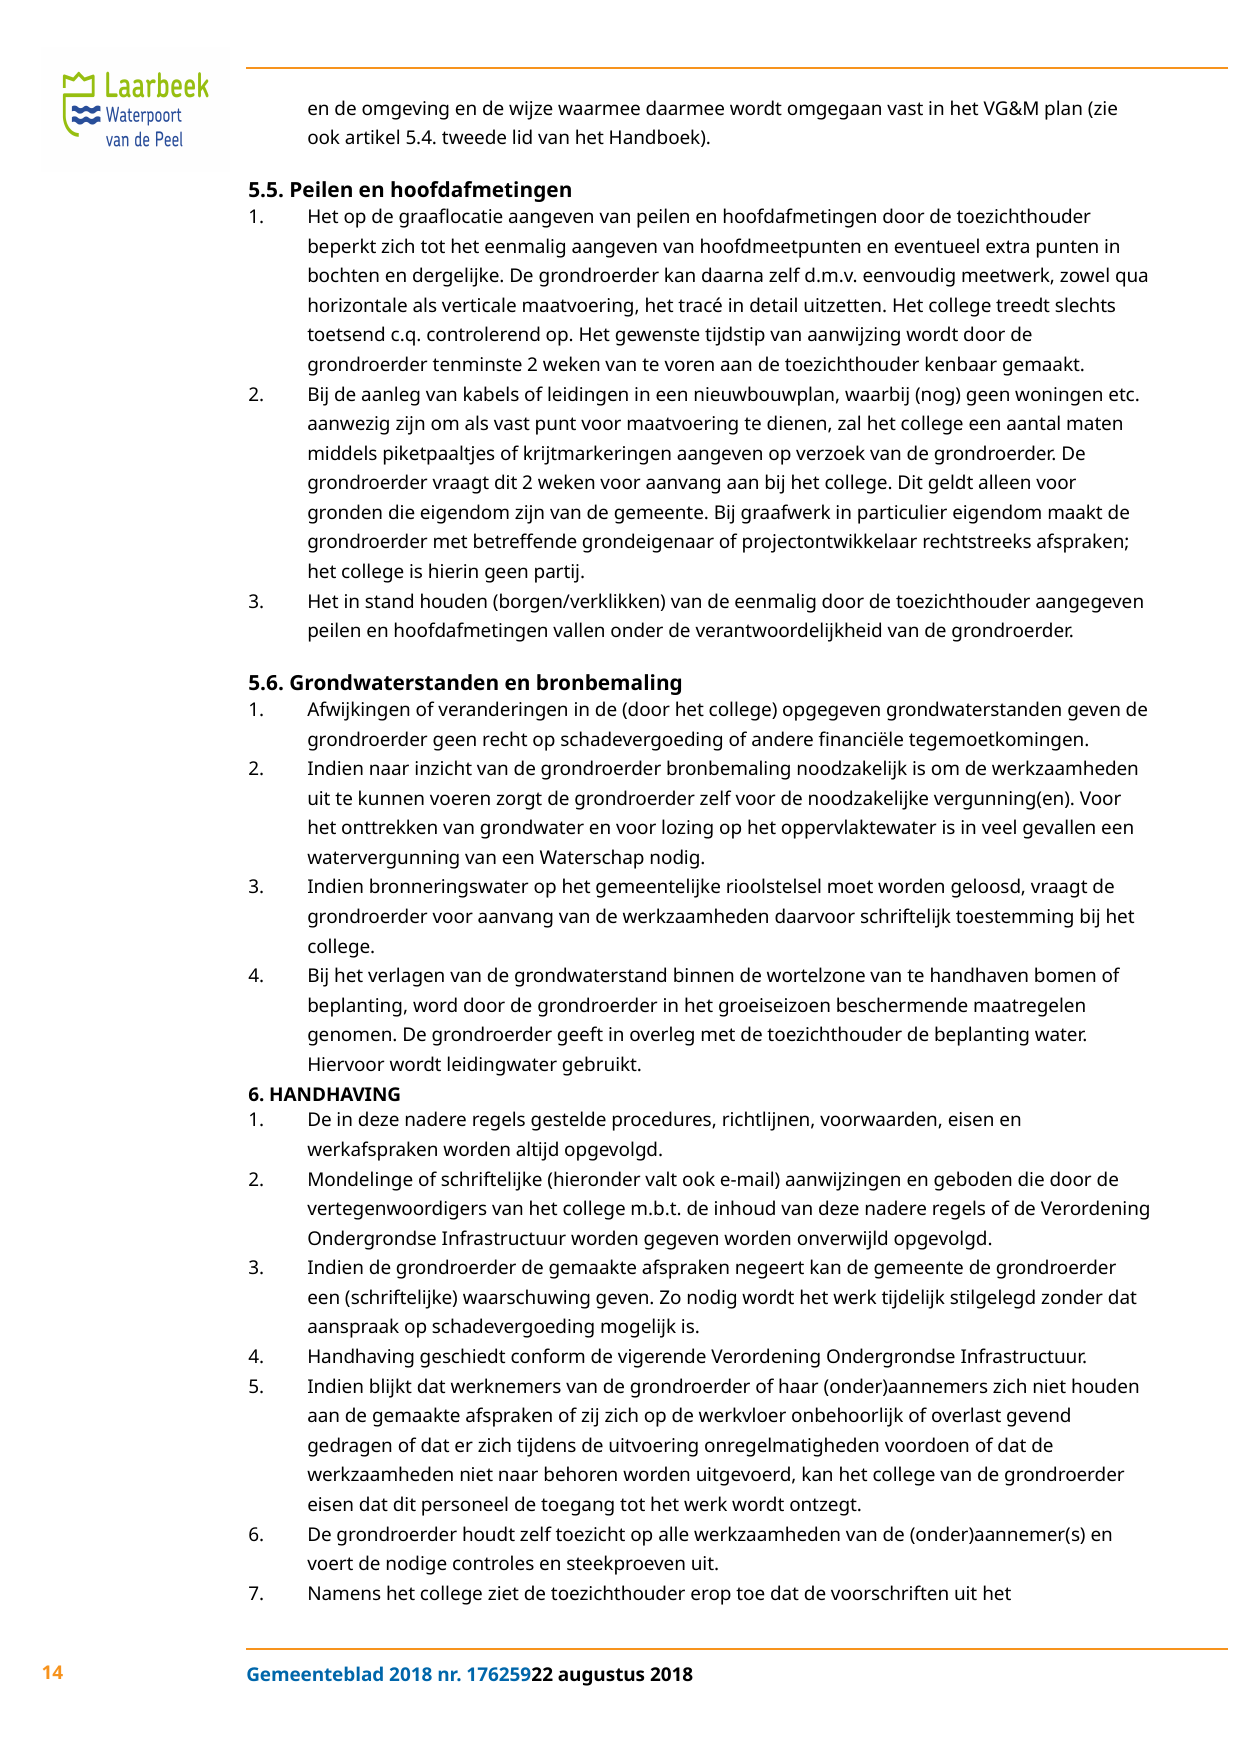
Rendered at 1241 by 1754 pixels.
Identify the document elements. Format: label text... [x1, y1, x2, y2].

list Handhaving geschiedt conform de vigerende Verordening Ondergrondse Infrastructuur. [248, 1343, 1152, 1369]
list Indien naar inzicht van de grondroerder bronbemaling noodzakelijk is om de werkzaamheden uit te kunnen voeren zorgt de grondroerder zelf voor de noodzakelijke vergunning(en). Voor het onttrekken van grondwater en voor lozing op het oppervlaktewater is in veel gevallen een watervergunning van een Waterschap nodig. [248, 755, 1152, 870]
list Indien blijkt dat werknemers van de grondroerder of haar (onder)aannemers zich niet houden aan de gemaakte afspraken of zij zich op de werkvloer onbehoorlijk of overlast gevend gedragen of dat er zich tijdens de uitvoering onregelmatigheden voordoen of dat de werkzaamheden niet naar behoren worden uitgevoerd, kan het college van de grondroerder eisen dat dit personeel de toegang tot het werk wordt ontzegt. [248, 1373, 1152, 1517]
picture [41, 47, 231, 172]
list De in deze nadere regels gestelde procedures, richtlijnen, voorwaarden, eisen en werkafspraken worden altijd opgevolgd. [248, 1107, 1152, 1162]
list Het in stand houden (borgen/verklikken) van de eenmalig door de toezichthouder aangegeven peilen en hoofdafmetingen vallen onder de verantwoordelijkheid van de grondroerder. [248, 588, 1152, 643]
text 5.6. Grondwaterstanden en bronbemaling [248, 668, 1152, 696]
list Mondelinge of schriftelijke (hieronder valt ook e-mail) aanwijzingen en geboden die door de vertegenwoordigers van het college m.b.t. de inhoud van deze nadere regels of de Verordening Ondergrondse Infrastructuur worden gegeven worden onverwijld opgevolgd. [248, 1166, 1152, 1251]
list De grondroerder houdt zelf toezicht op alle werkzaamheden van de (onder)aannemer(s) en voert de nodige controles en steekproeven uit. [248, 1521, 1152, 1576]
list Namens het college ziet de toezichthouder erop toe dat de voorschriften uit het [248, 1580, 1152, 1606]
text 5.5. Peilen en hoofdafmetingen [248, 175, 1152, 203]
list en de omgeving en de wijze waarmee daarmee wordt omgegaan vast in het VG&M plan (zie ook artikel 5.4. tweede lid van het Handboek). [248, 95, 1152, 150]
list Het op de graaflocatie aangeven van peilen en hoofdafmetingen door de toezichthouder beperkt zich tot het eenmalig aangeven van hoofdmeetpunten en eventueel extra punten in bochten en dergelijke. De grondroerder kan daarna zelf d.m.v. eenvoudig meetwerk, zowel qua horizontale als verticale maatvoering, het tracé in detail uitzetten. Het college treedt slechts toetsend c.q. controlerend op. Het gewenste tijdstip van aanwijzing wordt door de grondroerder tenminste 2 weken van te voren aan de toezichthouder kenbaar gemaakt. [248, 203, 1152, 377]
list Afwijkingen of veranderingen in de (door het college) opgegeven grondwaterstanden geven de grondroerder geen recht op schadevergoeding of andere financiële tegemoetkomingen. [248, 696, 1152, 752]
list Bij het verlagen van de grondwaterstand binnen de wortelzone van te handhaven bomen of beplanting, word door de grondroerder in het groeiseizoen beschermende maatregelen genomen. De grondroerder geeft in overleg met de toezichthouder de beplanting water. Hiervoor wordt leidingwater gebruikt. [248, 962, 1152, 1077]
text 6. HANDHAVING [248, 1081, 1152, 1107]
list Indien de grondroerder de gemaakte afspraken negeert kan de gemeente de grondroerder een (schriftelijke) waarschuwing geven. Zo nodig wordt het werk tijdelijk stilgelegd zonder dat aanspraak op schadevergoeding mogelijk is. [248, 1254, 1152, 1339]
list Indien bronneringswater op het gemeentelijke rioolstelsel moet worden geloosd, vraagt de grondroerder voor aanvang van de werkzaamheden daarvoor schriftelijk toestemming bij het college. [248, 874, 1152, 959]
list Bij de aanleg van kabels of leidingen in een nieuwbouwplan, waarbij (nog) geen woningen etc. aanwezig zijn om als vast punt voor maatvoering te dienen, zal het college een aantal maten middels piketpaaltjes of krijtmarkeringen aangeven op verzoek van de grondroerder. De grondroerder vraagt dit 2 weken voor aanvang aan bij het college. Dit geldt alleen voor gronden die eigendom zijn van de gemeente. Bij graafwerk in particulier eigendom maakt de grondroerder met betreffende grondeigenaar of projectontwikkelaar rechtstreeks afspraken; het college is hierin geen partij. [248, 381, 1152, 584]
